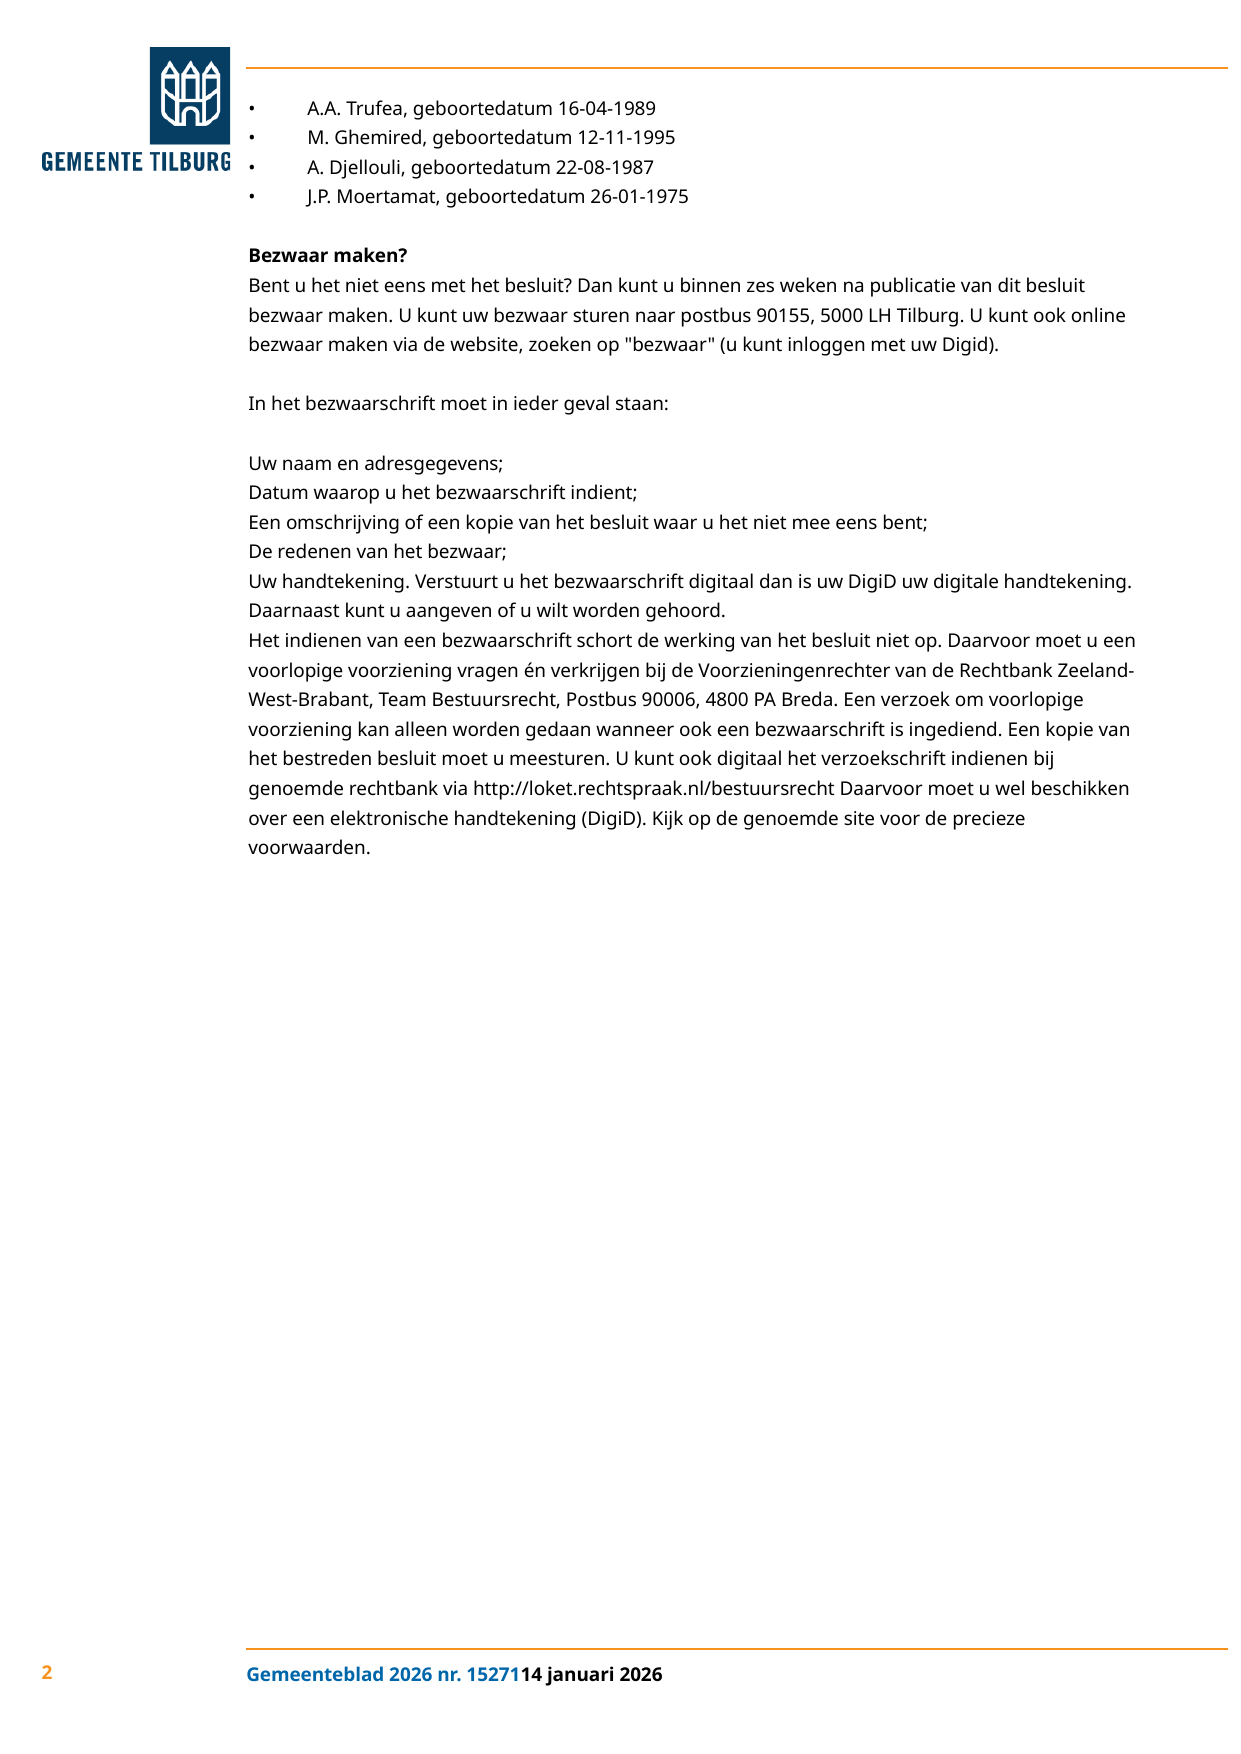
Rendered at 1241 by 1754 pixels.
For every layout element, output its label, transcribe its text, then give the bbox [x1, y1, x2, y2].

text Bezwaar maken? [248, 243, 1152, 268]
text Daarnaast kunt u aangeven of u wilt worden gehoord. [248, 598, 1152, 623]
list J.P. Moertamat, geboortedatum 26-01-1975 [248, 183, 1152, 209]
text De redenen van het bezwaar; [248, 538, 1152, 564]
picture [41, 47, 231, 172]
text In het bezwaarschrift moet in ieder geval staan: [248, 391, 1152, 416]
list A.A. Trufea, geboortedatum 16-04-1989 [248, 95, 1152, 121]
text Uw naam en adresgegevens; [248, 450, 1152, 476]
text Datum waarop u het bezwaarschrift indient; [248, 479, 1152, 505]
text Een omschrijving of een kopie van het besluit waar u het niet mee eens bent; [248, 509, 1152, 535]
text Uw handtekening. Verstuurt u het bezwaarschrift digitaal dan is uw DigiD uw digitale handtekening. [248, 568, 1152, 594]
list M. Ghemired, geboortedatum 12-11-1995 [248, 124, 1152, 150]
text Het indienen van een bezwaarschrift schort de werking van het besluit niet op. Daarvoor moet u een voorlopige voorziening vragen én verkrijgen bij de Voorzieningenrechter van de Rechtbank Zeeland-West-Brabant, Team Bestuursrecht, Postbus 90006, 4800 PA Breda. Een verzoek om voorlopige voorziening kan alleen worden gedaan wanneer ook een bezwaarschrift is ingediend. Een kopie van het bestreden besluit moet u meesturen. U kunt ook digitaal het verzoekschrift indienen bij genoemde rechtbank via http://loket.rechtspraak.nl/bestuursrecht Daarvoor moet u wel beschikken over een elektronische handtekening (DigiD). Kijk op de genoemde site voor de precieze voorwaarden. [248, 627, 1152, 860]
list A. Djellouli, geboortedatum 22-08-1987 [248, 154, 1152, 180]
text Bent u het niet eens met het besluit? Dan kunt u binnen zes weken na publicatie van dit besluit bezwaar maken. U kunt uw bezwaar sturen naar postbus 90155, 5000 LH Tilburg. U kunt ook online bezwaar maken via de website, zoeken op "bezwaar" (u kunt inloggen met uw Digid). [248, 272, 1152, 357]
